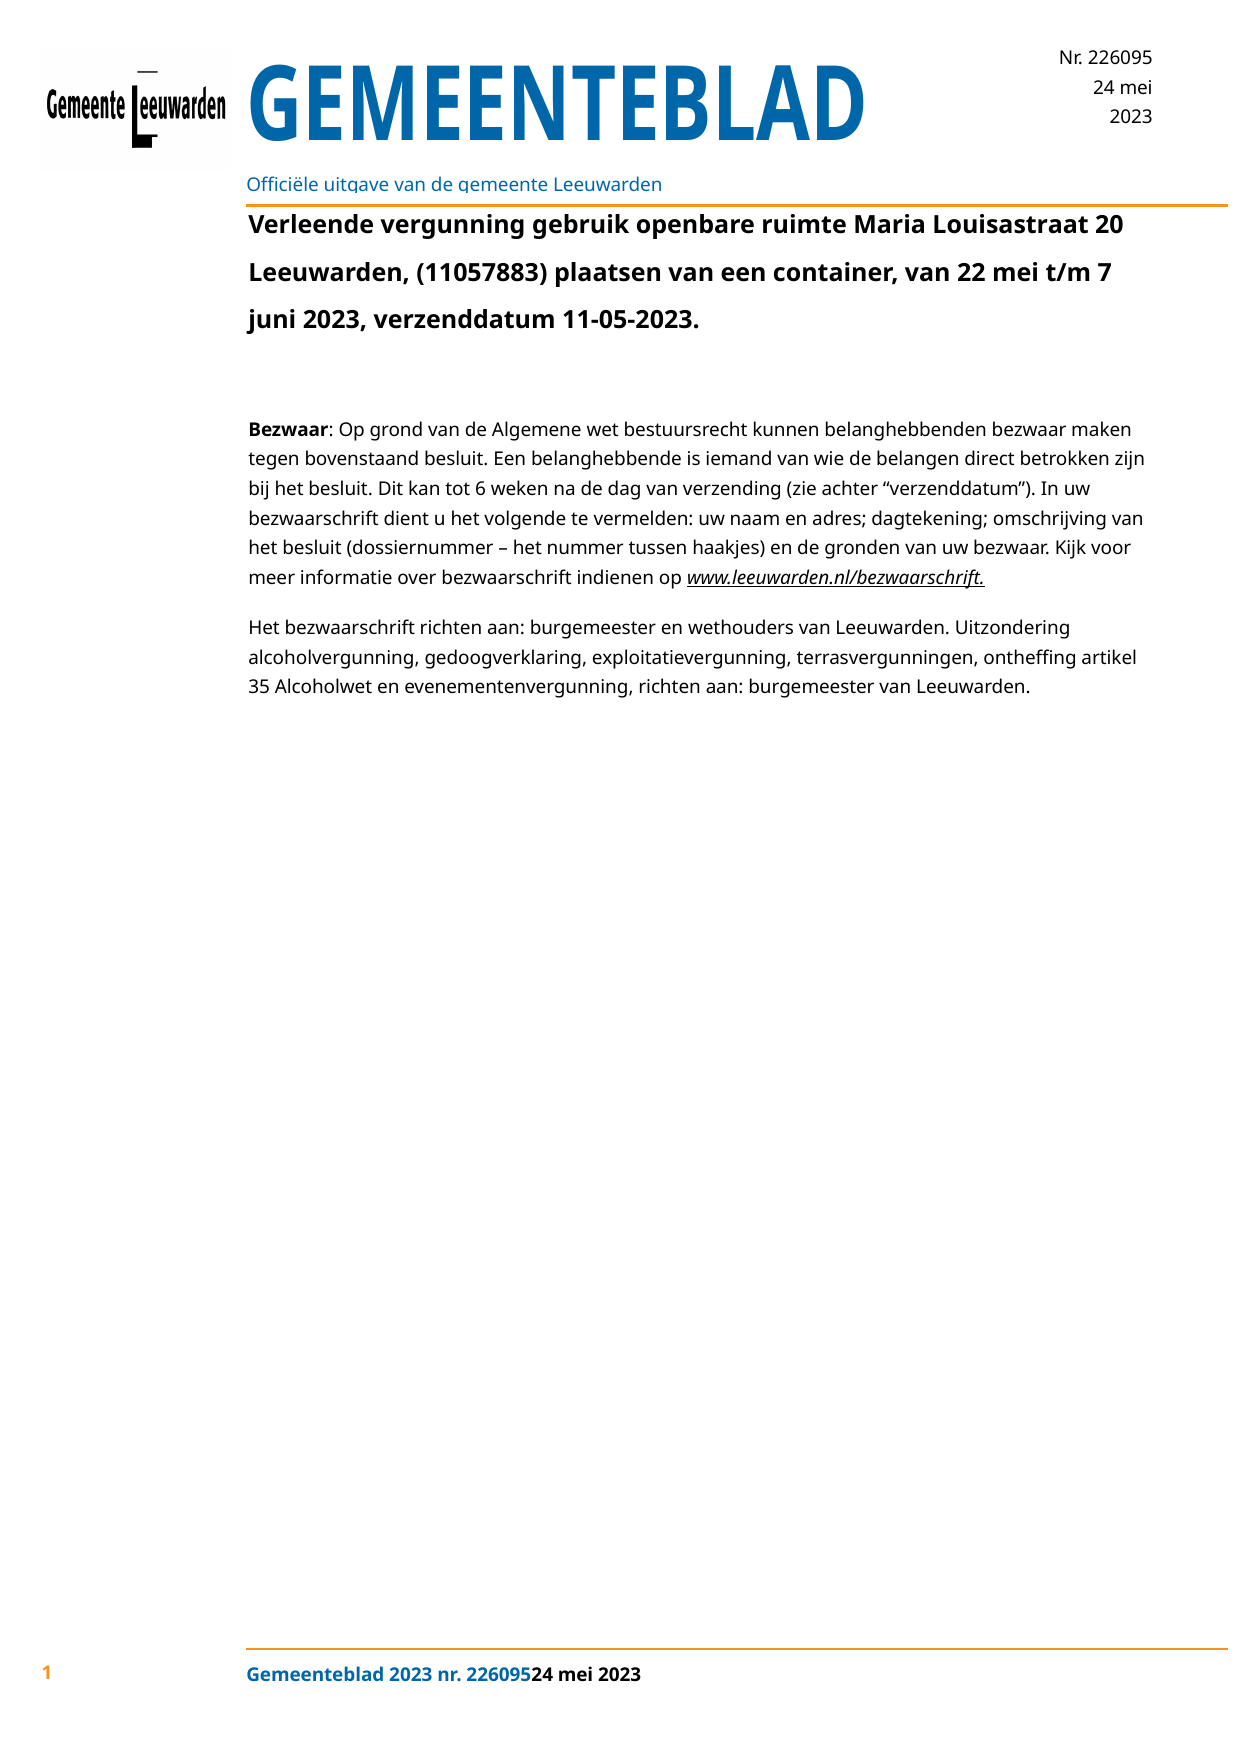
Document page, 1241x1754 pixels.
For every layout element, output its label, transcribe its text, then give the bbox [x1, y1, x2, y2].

text Bezwaar: Op grond van de Algemene wet bestuursrecht kunnen belanghebbenden bezwaar maken tegen bovenstaand besluit. Een belanghebbende is iemand van wie de belangen direct betrokken zijn bij het besluit. Dit kan tot 6 weken na de dag van verzending (zie achter “verzenddatum”). In uw bezwaarschrift dient u het volgende te vermelden: uw naam en adres; dagtekening; omschrijving van het besluit (dossiernummer – het nummer tussen haakjes) en de gronden van uw bezwaar. Kijk voor meer informatie over bezwaarschrift indienen op www.leeuwarden.nl/bezwaarschrift. [248, 416, 1152, 589]
text Verleende vergunning gebruik openbare ruimte Maria Louisastraat 20 Leeuwarden, (11057883) plaatsen van een container, van 22 mei t/m 7 juni 2023, verzenddatum 11-05-2023. [248, 207, 1152, 336]
picture [41, 47, 231, 172]
text Het bezwaarschrift richten aan: burgemeester en wethouders van Leeuwarden. Uitzondering alcoholvergunning, gedoogverklaring, exploitatievergunning, terrasvergunningen, ontheffing artikel 35 Alcoholwet en evenementenvergunning, richten aan: burgemeester van Leeuwarden. [248, 614, 1152, 699]
